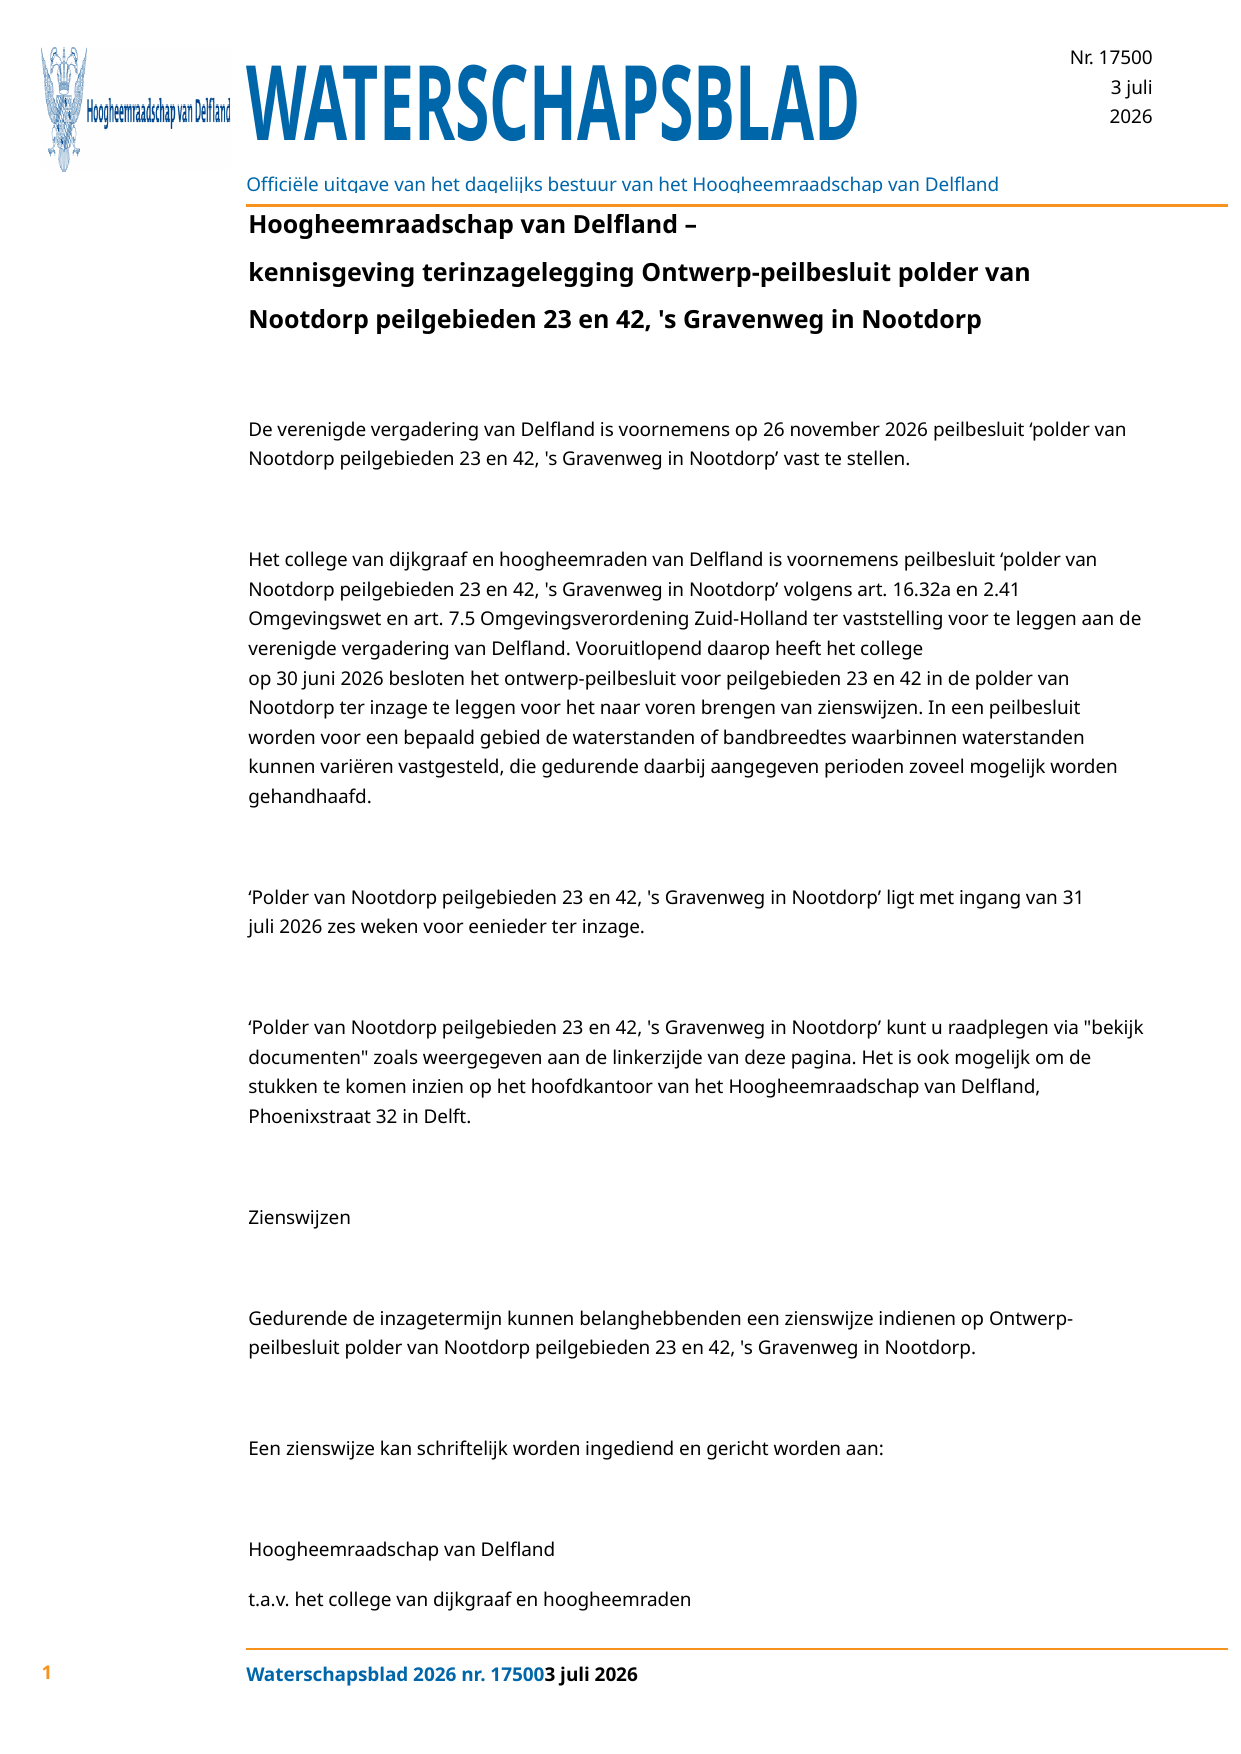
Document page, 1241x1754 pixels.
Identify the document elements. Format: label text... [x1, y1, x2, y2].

text ‘Polder van Nootdorp peilgebieden 23 en 42, 's Gravenweg in Nootdorp’ ligt met ingang van 31 juli 2026 zes weken voor eenieder ter inzage. [248, 884, 1152, 939]
text Hoogheemraadschap van Delfland [248, 1536, 1152, 1562]
picture [41, 47, 231, 172]
text Gedurende de inzagetermijn kunnen belanghebbenden een zienswijze indienen op Ontwerp-peilbesluit polder van Nootdorp peilgebieden 23 en 42, 's Gravenweg in Nootdorp. [248, 1305, 1152, 1360]
text Zienswijzen [248, 1204, 1152, 1229]
text ‘Polder van Nootdorp peilgebieden 23 en 42, 's Gravenweg in Nootdorp’ kunt u raadplegen via "bekijk documenten" zoals weergegeven aan de linkerzijde van deze pagina. Het is ook mogelijk om de stukken te komen inzien op het hoofdkantoor van het Hoogheemraadschap van Delfland, Phoenixstraat 32 in Delft. [248, 1014, 1152, 1129]
text Het college van dijkgraaf en hoogheemraden van Delfland is voornemens peilbesluit ‘polder van Nootdorp peilgebieden 23 en 42, 's Gravenweg in Nootdorp’ volgens art. 16.32a en 2.41 Omgevingswet en art. 7.5 Omgevingsverordening Zuid-Holland ter vaststelling voor te leggen aan de verenigde vergadering van Delfland. Vooruitlopend daarop heeft het college op 30 juni 2026 besloten het ontwerp-peilbesluit voor peilgebieden 23 en 42 in de polder van Nootdorp ter inzage te leggen voor het naar voren brengen van zienswijzen. In een peilbesluit worden voor een bepaald gebied de waterstanden of bandbreedtes waarbinnen waterstanden kunnen variëren vastgesteld, die gedurende daarbij aangegeven perioden zoveel mogelijk worden gehandhaafd. [248, 546, 1152, 809]
text De verenigde vergadering van Delfland is voornemens op 26 november 2026 peilbesluit ‘polder van Nootdorp peilgebieden 23 en 42, 's Gravenweg in Nootdorp’ vast te stellen. [248, 416, 1152, 471]
text Een zienswijze kan schriftelijk worden ingediend en gericht worden aan: [248, 1435, 1152, 1461]
text Hoogheemraadschap van Delfland – kennisgeving terinzagelegging Ontwerp-peilbesluit polder van Nootdorp peilgebieden 23 en 42, 's Gravenweg in Nootdorp [248, 207, 1152, 336]
text t.a.v. het college van dijkgraaf en hoogheemraden [248, 1586, 1152, 1612]
